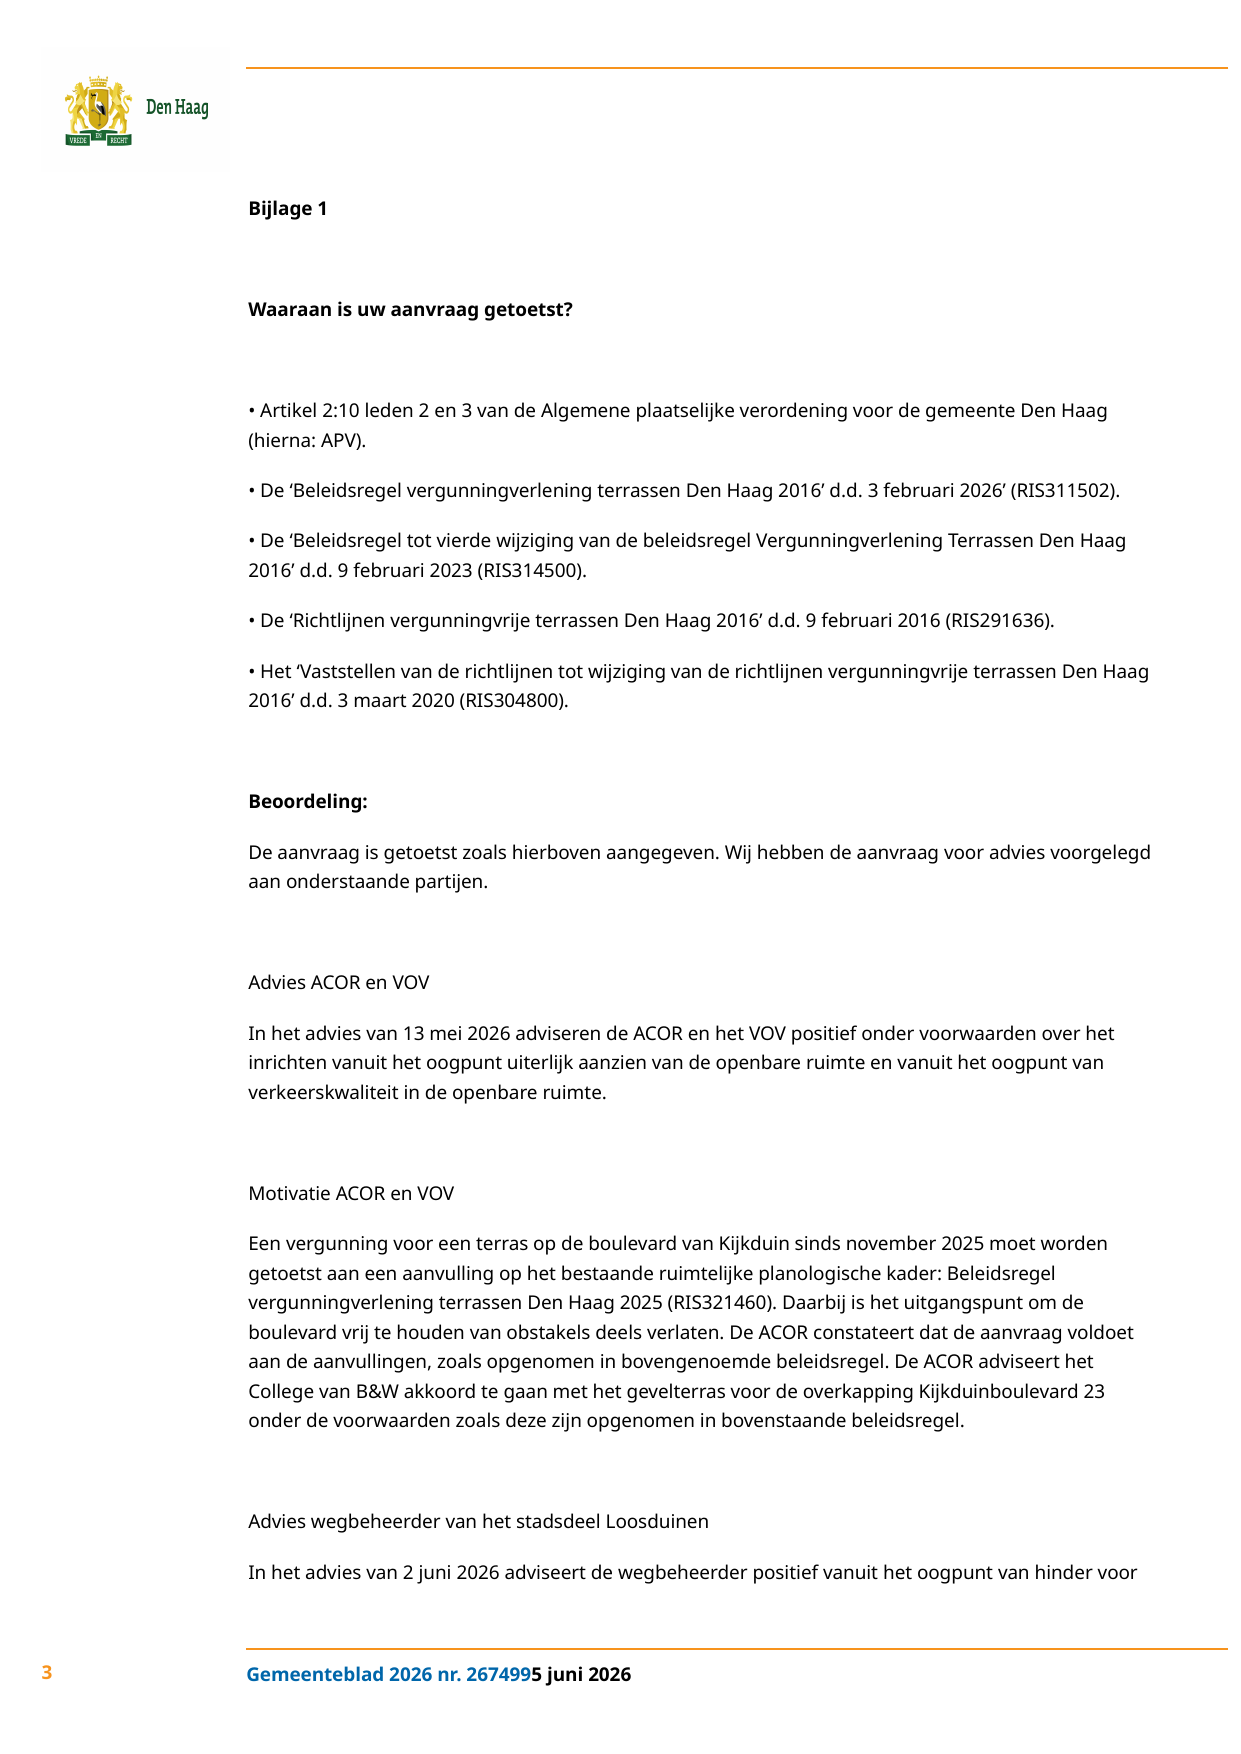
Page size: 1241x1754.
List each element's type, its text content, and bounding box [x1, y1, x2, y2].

text In het advies van 2 juni 2026 adviseert de wegbeheerder positief vanuit het oogpunt van hinder voor [248, 1559, 1152, 1585]
text • De ‘Beleidsregel tot vierde wijziging van de beleidsregel Vergunningverlening Terrassen Den Haag 2016’ d.d. 9 februari 2023 (RIS314500). [248, 528, 1152, 583]
text In het advies van 13 mei 2026 adviseren de ACOR en het VOV positief onder voorwaarden over het inrichten vanuit het oogpunt uiterlijk aanzien van de openbare ruimte en vanuit het oogpunt van verkeerskwaliteit in de openbare ruimte. [248, 1020, 1152, 1105]
text Bijlage 1 [248, 196, 1152, 221]
text Beoordeling: [248, 788, 1152, 814]
text Advies wegbeheerder van het stadsdeel Loosduinen [248, 1508, 1152, 1534]
text • De ‘Beleidsregel vergunningverlening terrassen Den Haag 2016’ d.d. 3 februari 2026’ (RIS311502). [248, 477, 1152, 503]
text Waaraan is uw aanvraag getoetst? [248, 296, 1152, 322]
text Motivatie ACOR en VOV [248, 1180, 1152, 1206]
text • Het ‘Vaststellen van de richtlijnen tot wijziging van de richtlijnen vergunningvrije terrassen Den Haag 2016’ d.d. 3 maart 2020 (RIS304800). [248, 658, 1152, 713]
text • Artikel 2:10 leden 2 en 3 van de Algemene plaatselijke verordening voor de gemeente Den Haag (hierna: APV). [248, 397, 1152, 453]
text Advies ACOR en VOV [248, 969, 1152, 995]
text Een vergunning voor een terras op de boulevard van Kijkduin sinds november 2025 moet worden getoetst aan een aanvulling op het bestaande ruimtelijke planologische kader: Beleidsregel vergunningverlening terrassen Den Haag 2025 (RIS321460). Daarbij is het uitgangspunt om de boulevard vrij te houden van obstakels deels verlaten. De ACOR constateert dat de aanvraag voldoet aan de aanvullingen, zoals opgenomen in bovengenoemde beleidsregel. De ACOR adviseert het College van B&W akkoord te gaan met het gevelterras voor de overkapping Kijkduinboulevard 23 onder de voorwaarden zoals deze zijn opgenomen in bovenstaande beleidsregel. [248, 1230, 1152, 1433]
text De aanvraag is getoetst zoals hierboven aangegeven. Wij hebben de aanvraag voor advies voorgelegd aan onderstaande partijen. [248, 839, 1152, 894]
picture [41, 47, 231, 172]
text • De ‘Richtlijnen vergunningvrije terrassen Den Haag 2016’ d.d. 9 februari 2016 (RIS291636). [248, 608, 1152, 633]
